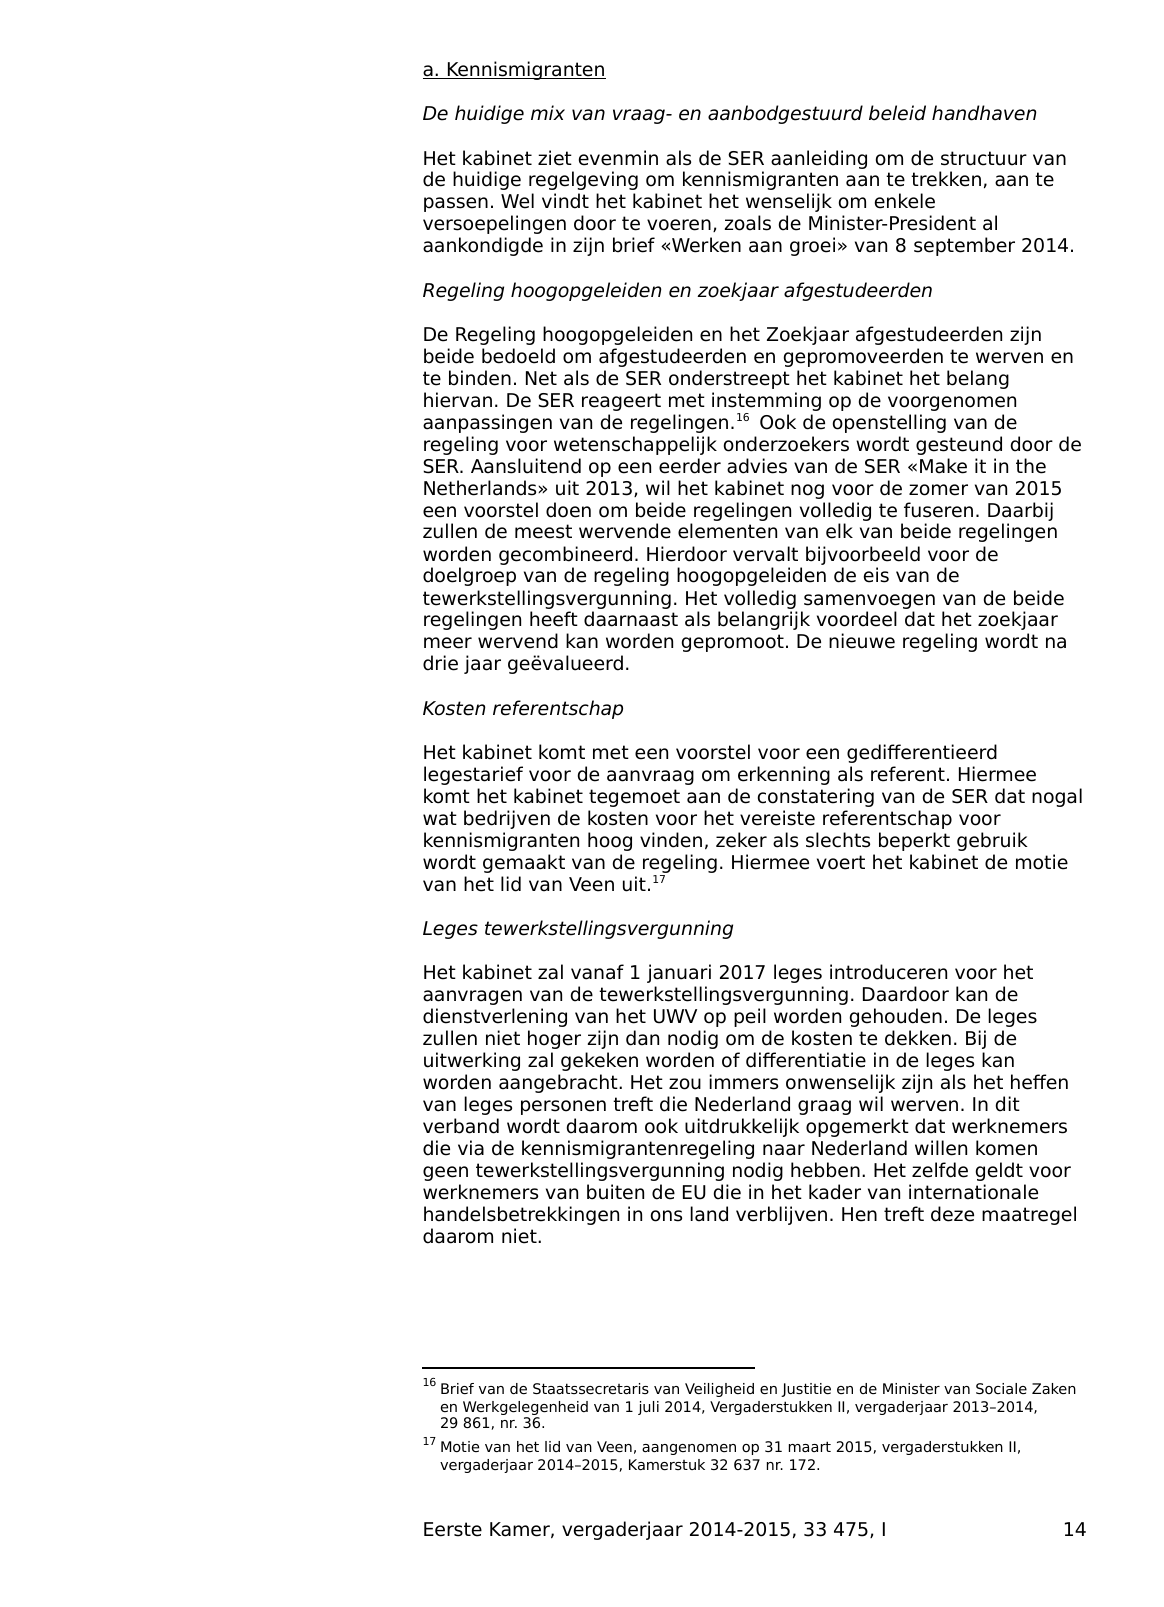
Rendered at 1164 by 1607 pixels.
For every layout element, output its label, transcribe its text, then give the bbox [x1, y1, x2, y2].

subtitle Leges tewerkstellingsvergunning [422, 918, 1087, 940]
text De Regeling hoogopgeleiden en het Zoekjaar afgestudeerden zijn beide bedoeld om afgestudeerden en gepromoveerden te werven en te binden. Net als de SER onderstreept het kabinet het belang hiervan. De SER reageert met instemming op de voorgenomen aanpassingen van de regelingen. Ook de openstelling van de regeling voor wetenschappelijk onderzoekers wordt gesteund door de SER. Aansluitend op een eerder advies van de SER «Make it in the Netherlands» uit 2013, wil het kabinet nog voor de zomer van 2015 een voorstel doen om beide regelingen volledig te fuseren. Daarbij zullen de meest wervende elementen van elk van beide regelingen worden gecombineerd. Hierdoor vervalt bijvoorbeeld voor de doelgroep van de regeling hoogopgeleiden de eis van de tewerkstellingsvergunning. Het volledig samenvoegen van de beide regelingen heeft daarnaast als belangrijk voordeel dat het zoekjaar meer wervend kan worden gepromoot. De nieuwe regeling wordt na drie jaar geëvalueerd. [422, 324, 1087, 675]
subtitle Regeling hoogopgeleiden en zoekjaar afgestudeerden [422, 279, 1087, 301]
text Motie van het lid van Veen, aangenomen op 31 maart 2015, vergaderstukken II, vergaderjaar 2014–2015, Kamerstuk 32 637 nr. 172. [422, 1435, 1087, 1474]
text Het kabinet zal vanaf 1 januari 2017 leges introduceren voor het aanvragen van de tewerkstellingsvergunning. Daardoor kan de dienstverlening van het UWV op peil worden gehouden. De leges zullen niet hoger zijn dan nodig om de kosten te dekken. Bij de uitwerking zal gekeken worden of differentiatie in de leges kan worden aangebracht. Het zou immers onwenselijk zijn als het heffen van leges personen treft die Nederland graag wil werven. In dit verband wordt daarom ook uitdrukkelijk opgemerkt dat werknemers die via de kennismigrantenregeling naar Nederland willen komen geen tewerkstellingsvergunning nodig hebben. Het zelfde geldt voor werknemers van buiten de EU die in het kader van internationale handelsbetrekkingen in ons land verblijven. Hen treft deze maatregel daarom niet. [422, 962, 1087, 1248]
text Het kabinet ziet evenmin als de SER aanleiding om de structuur van de huidige regelgeving om kennismigranten aan te trekken, aan te passen. Wel vindt het kabinet het wenselijk om enkele versoepelingen door te voeren, zoals de Minister-President al aankondigde in zijn brief «Werken aan groei» van 8 september 2014. [422, 147, 1087, 257]
text Brief van de Staatssecretaris van Veiligheid en Justitie en de Minister van Sociale Zaken en Werkgelegenheid van 1 juli 2014, Vergaderstukken II, vergaderjaar 2013–2014, 29 861, nr. 36. [422, 1377, 1087, 1432]
text Het kabinet komt met een voorstel voor een gedifferentieerd legestarief voor de aanvraag om erkenning als referent. Hiermee komt het kabinet tegemoet aan de constatering van de SER dat nogal wat bedrijven de kosten voor het vereiste referentschap voor kennismigranten hoog vinden, zeker als slechts beperkt gebruik wordt gemaakt van de regeling. Hiermee voert het kabinet de motie van het lid van Veen uit. [422, 742, 1087, 896]
subtitle a. Kennismigranten [422, 59, 1087, 81]
subtitle Kosten referentschap [422, 697, 1087, 719]
subtitle De huidige mix van vraag- en aanbodgestuurd beleid handhaven [422, 103, 1087, 125]
